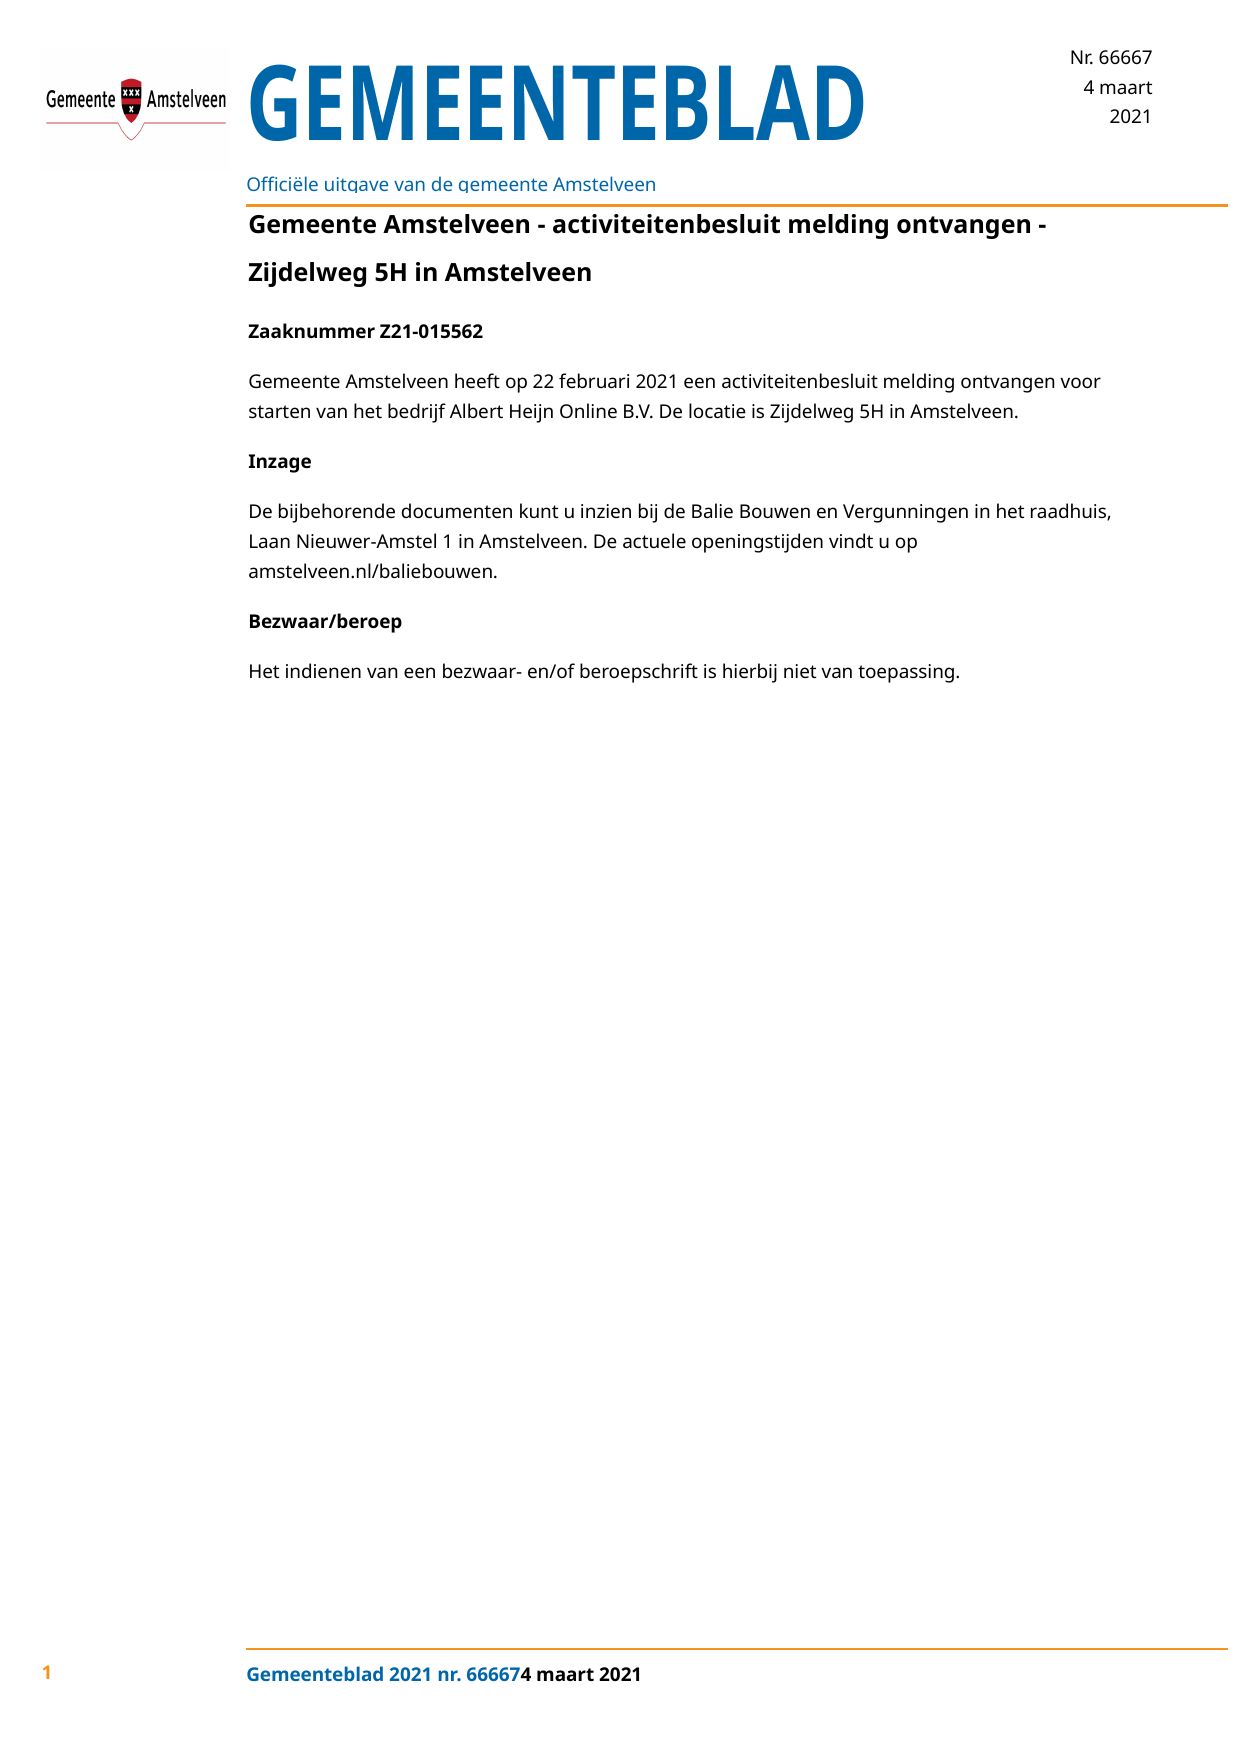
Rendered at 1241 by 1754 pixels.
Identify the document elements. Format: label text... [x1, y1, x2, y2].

text Inzage [248, 448, 1152, 474]
text Gemeente Amstelveen heeft op 22 februari 2021 een activiteitenbesluit melding ontvangen voor starten van het bedrijf Albert Heijn Online B.V. De locatie is Zijdelweg 5H in Amstelveen. [248, 368, 1152, 424]
text Gemeente Amstelveen - activiteitenbesluit melding ontvangen - Zijdelweg 5H in Amstelveen [248, 207, 1152, 288]
text Het indienen van een bezwaar- en/of beroepschrift is hierbij niet van toepassing. [248, 659, 1152, 684]
text Zaaknummer Z21-015562 [248, 318, 1152, 344]
text Bezwaar/beroep [248, 608, 1152, 634]
picture [41, 47, 231, 172]
text De bijbehorende documenten kunt u inzien bij de Balie Bouwen en Vergunningen in het raadhuis, Laan Nieuwer-Amstel 1 in Amstelveen. De actuele openingstijden vindt u op amstelveen.nl/baliebouwen. [248, 499, 1152, 584]
